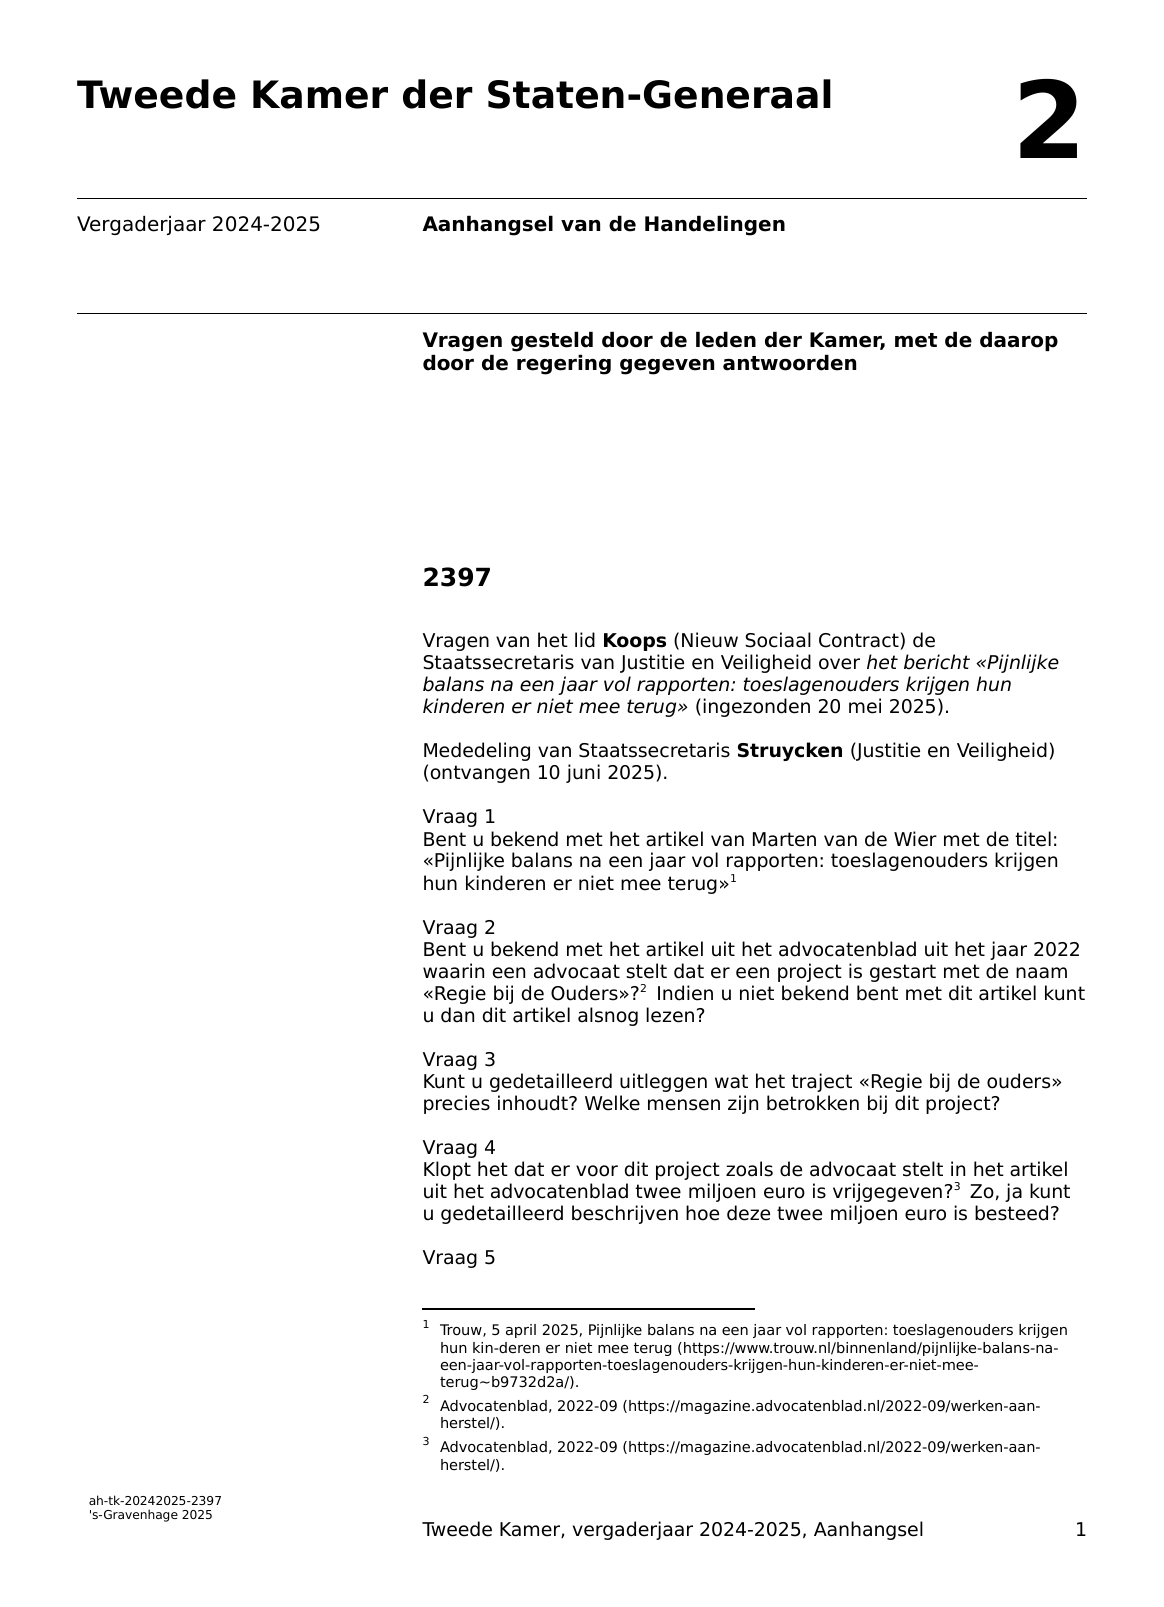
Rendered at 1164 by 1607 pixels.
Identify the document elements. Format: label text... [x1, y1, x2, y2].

table_cell Vergaderjaar 2024-2025 [77, 199, 422, 313]
text Vraag 2 [422, 917, 1087, 938]
text Vraag 5 [422, 1247, 1087, 1269]
text Vraag 1 [422, 806, 1087, 828]
text Advocatenblad, 2022-09 (https://magazine.advocatenblad.nl/2022-09/werken-aan-herstel/). [422, 1435, 1087, 1474]
table_cell [77, 314, 422, 375]
text Vraag 3 [422, 1049, 1087, 1071]
table_header 2 [886, 59, 1087, 198]
text 2397 [422, 563, 1087, 592]
text Mededeling van Staatssecretaris Struycken (Justitie en Veiligheid) (ontvangen 10 juni 2025). [422, 740, 1087, 784]
text Kunt u gedetailleerd uitleggen wat het traject «Regie bij de ouders» precies inhoudt? Welke mensen zijn betrokken bij dit project? [422, 1071, 1087, 1114]
table_header Tweede Kamer der Staten-Generaal [77, 59, 886, 198]
text Vraag 4 [422, 1137, 1087, 1159]
text Bent u bekend met het artikel van Marten van de Wier met de titel: «Pijnlijke balans na een jaar vol rapporten: toeslagenouders krijgen hun kinderen er niet mee terug» [422, 828, 1087, 894]
text Vragen van het lid Koops (Nieuw Sociaal Contract) de Staatssecretaris van Justitie en Veiligheid over het bericht «Pijnlijke balans na een jaar vol rapporten: toeslagenouders krijgen hun kinderen er niet mee terug» (ingezonden 20 mei 2025). [422, 630, 1087, 718]
text ah-tk-20242025-2397 [88, 1494, 323, 1508]
text Bent u bekend met het artikel uit het advocatenblad uit het jaar 2022 waarin een advocaat stelt dat er een project is gestart met de naam «Regie bij de Ouders»? Indien u niet bekend bent met dit artikel kunt u dan dit artikel alsnog lezen? [422, 938, 1087, 1026]
table_cell Aanhangsel van de Handelingen [422, 199, 1087, 313]
text Klopt het dat er voor dit project zoals de advocaat stelt in het artikel uit het advocatenblad twee miljoen euro is vrijgegeven? Zo, ja kunt u gedetailleerd beschrijven hoe deze twee miljoen euro is besteed? [422, 1159, 1087, 1225]
table_cell Vragen gesteld door de leden der Kamer, met de daarop door de regering gegeven antwoorden [422, 314, 1087, 375]
text Advocatenblad, 2022-09 (https://magazine.advocatenblad.nl/2022-09/werken-aan-herstel/). [422, 1393, 1087, 1432]
text Trouw, 5 april 2025, Pijnlijke balans na een jaar vol rapporten: toeslagenouders krijgen hun kin-deren er niet mee terug (https://www.trouw.nl/binnenland/pijnlijke-balans-na-een-jaar-vol-rapporten-toeslagenouders-krijgen-hun-kinderen-er-niet-mee-terug~b9732d2a/). [422, 1318, 1087, 1391]
text 's-Gravenhage 2025 [88, 1508, 323, 1522]
